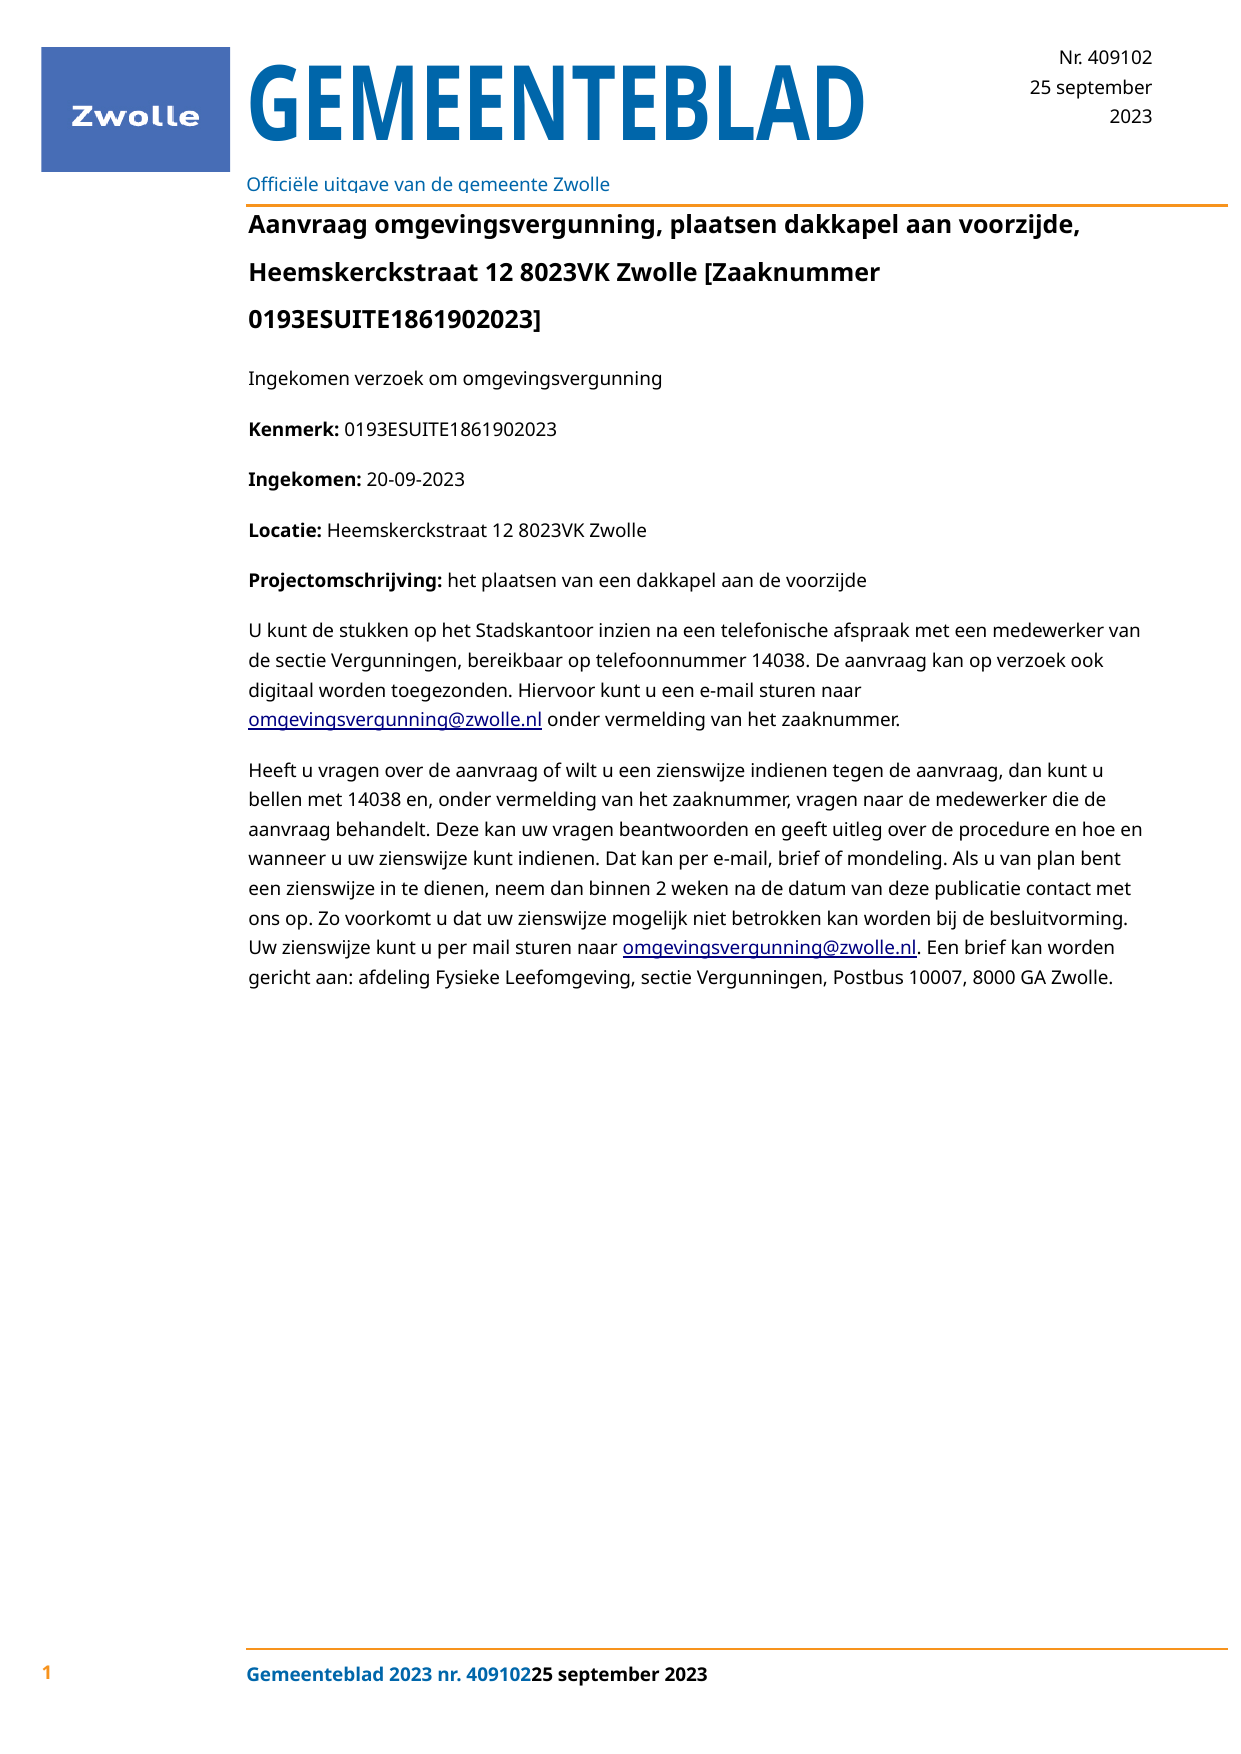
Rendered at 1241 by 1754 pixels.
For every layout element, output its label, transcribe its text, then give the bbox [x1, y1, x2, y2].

text Projectomschrijving: het plaatsen van een dakkapel aan de voorzijde [248, 567, 1152, 593]
text Heeft u vragen over de aanvraag of wilt u een zienswijze indienen tegen de aanvraag, dan kunt u bellen met 14038 en, onder vermelding van het zaaknummer, vragen naar de medewerker die de aanvraag behandelt. Deze kan uw vragen beantwoorden en geeft uitleg over de procedure en hoe en wanneer u uw zienswijze kunt indienen. Dat kan per e-mail, brief of mondeling. Als u van plan bent een zienswijze in te dienen, neem dan binnen 2 weken na de datum van deze publicatie contact met ons op. Zo voorkomt u dat uw zienswijze mogelijk niet betrokken kan worden bij de besluitvorming. Uw zienswijze kunt u per mail sturen naar omgevingsvergunning@zwolle.nl. Een brief kan worden gericht aan: afdeling Fysieke Leefomgeving, sectie Vergunningen, Postbus 10007, 8000 GA Zwolle. [248, 757, 1152, 989]
text Ingekomen: 20-09-2023 [248, 466, 1152, 492]
text Kenmerk: 0193ESUITE1861902023 [248, 416, 1152, 442]
picture [41, 47, 231, 172]
text U kunt de stukken op het Stadskantoor inzien na een telefonische afspraak met een medewerker van de sectie Vergunningen, bereikbaar op telefoonnummer 14038. De aanvraag kan op verzoek ook digitaal worden toegezonden. Hiervoor kunt u een e-mail sturen naar omgevingsvergunning@zwolle.nl onder vermelding van het zaaknummer. [248, 618, 1152, 732]
text Ingekomen verzoek om omgevingsvergunning [248, 366, 1152, 391]
text Locatie: Heemskerckstraat 12 8023VK Zwolle [248, 517, 1152, 542]
text Aanvraag omgevingsvergunning, plaatsen dakkapel aan voorzijde, Heemskerckstraat 12 8023VK Zwolle [Zaaknummer 0193ESUITE1861902023] [248, 207, 1152, 336]
